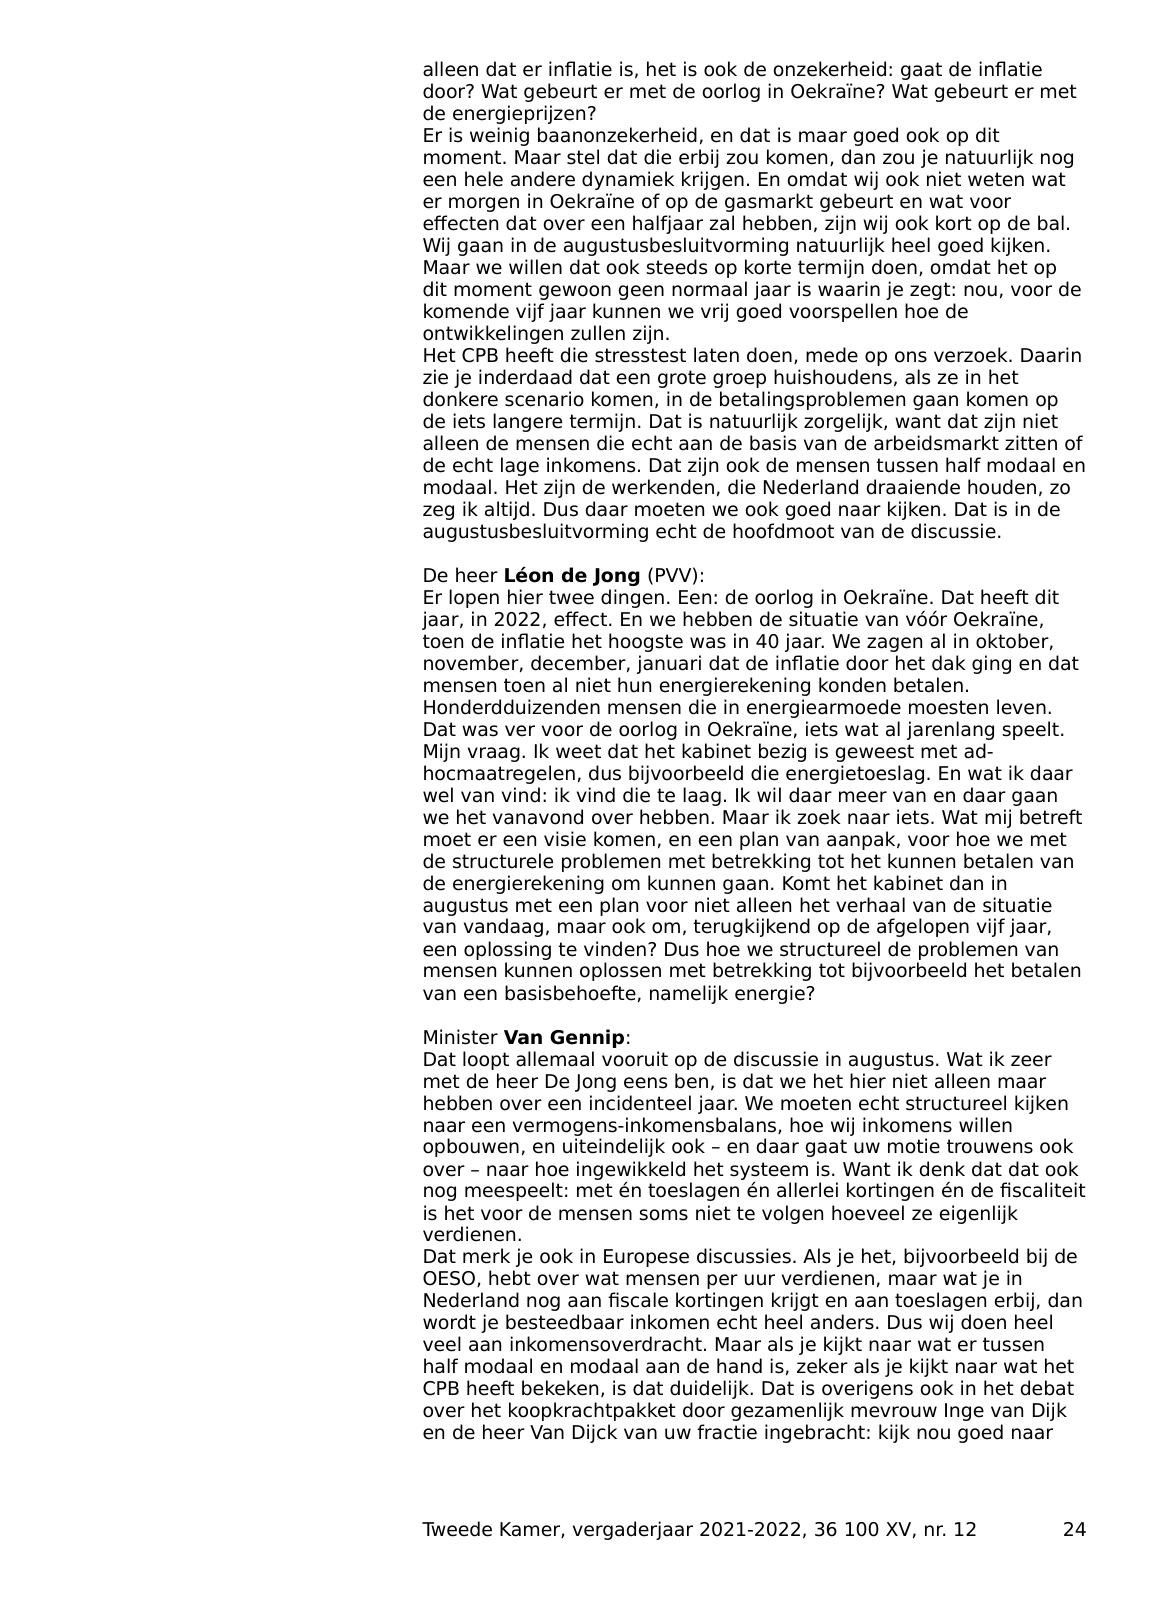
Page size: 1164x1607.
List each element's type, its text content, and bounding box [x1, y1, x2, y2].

text Dat merk je ook in Europese discussies. Als je het, bijvoorbeeld bij de OESO, hebt over wat mensen per uur verdienen, maar wat je in Nederland nog aan fiscale kortingen krijgt en aan toeslagen erbij, dan wordt je besteedbaar inkomen echt heel anders. Dus wij doen heel veel aan inkomensoverdracht. Maar als je kijkt naar wat er tussen half modaal en modaal aan de hand is, zeker als je kijkt naar wat het CPB heeft bekeken, is dat duidelijk. Dat is overigens ook in het debat over het koopkrachtpakket door gezamenlijk mevrouw Inge van Dijk en de heer Van Dijck van uw fractie ingebracht: kijk nou goed naar [422, 1246, 1087, 1444]
text Minister Van Gennip: [422, 1027, 1087, 1048]
text Er lopen hier twee dingen. Een: de oorlog in Oekraïne. Dat heeft dit jaar, in 2022, effect. En we hebben de situatie van vóór Oekraïne, toen de inflatie het hoogste was in 40 jaar. We zagen al in oktober, november, december, januari dat de inflatie door het dak ging en dat mensen toen al niet hun energierekening konden betalen. Honderdduizenden mensen die in energiearmoede moesten leven. Dat was ver voor de oorlog in Oekraïne, iets wat al jarenlang speelt. Mijn vraag. Ik weet dat het kabinet bezig is geweest met ad-hocmaatregelen, dus bijvoorbeeld die energietoeslag. En wat ik daar wel van vind: ik vind die te laag. Ik wil daar meer van en daar gaan we het vanavond over hebben. Maar ik zoek naar iets. Wat mij betreft moet er een visie komen, en een plan van aanpak, voor hoe we met de structurele problemen met betrekking tot het kunnen betalen van de energierekening om kunnen gaan. Komt het kabinet dan in augustus met een plan voor niet alleen het verhaal van de situatie van vandaag, maar ook om, terugkijkend op de afgelopen vijf jaar, een oplossing te vinden? Dus hoe we structureel de problemen van mensen kunnen oplossen met betrekking tot bijvoorbeeld het betalen van een basisbehoefte, namelijk energie? [422, 587, 1087, 1004]
text alleen dat er inflatie is, het is ook de onzekerheid: gaat de inflatie door? Wat gebeurt er met de oorlog in Oekraïne? Wat gebeurt er met de energieprijzen? [422, 59, 1087, 125]
text Het CPB heeft die stresstest laten doen, mede op ons verzoek. Daarin zie je inderdaad dat een grote groep huishoudens, als ze in het donkere scenario komen, in de betalingsproblemen gaan komen op de iets langere termijn. Dat is natuurlijk zorgelijk, want dat zijn niet alleen de mensen die echt aan de basis van de arbeidsmarkt zitten of de echt lage inkomens. Dat zijn ook de mensen tussen half modaal en modaal. Het zijn de werkenden, die Nederland draaiende houden, zo zeg ik altijd. Dus daar moeten we ook goed naar kijken. Dat is in de augustusbesluitvorming echt de hoofdmoot van de discussie. [422, 345, 1087, 543]
text De heer Léon de Jong (PVV): [422, 565, 1087, 587]
text Er is weinig baanonzekerheid, en dat is maar goed ook op dit moment. Maar stel dat die erbij zou komen, dan zou je natuurlijk nog een hele andere dynamiek krijgen. En omdat wij ook niet weten wat er morgen in Oekraïne of op de gasmarkt gebeurt en wat voor effecten dat over een halfjaar zal hebben, zijn wij ook kort op de bal. Wij gaan in de augustusbesluitvorming natuurlijk heel goed kijken. Maar we willen dat ook steeds op korte termijn doen, omdat het op dit moment gewoon geen normaal jaar is waarin je zegt: nou, voor de komende vijf jaar kunnen we vrij goed voorspellen hoe de ontwikkelingen zullen zijn. [422, 125, 1087, 345]
text Dat loopt allemaal vooruit op de discussie in augustus. Wat ik zeer met de heer De Jong eens ben, is dat we het hier niet alleen maar hebben over een incidenteel jaar. We moeten echt structureel kijken naar een vermogens-inkomensbalans, hoe wij inkomens willen opbouwen, en uiteindelijk ook – en daar gaat uw motie trouwens ook over – naar hoe ingewikkeld het systeem is. Want ik denk dat dat ook nog meespeelt: met én toeslagen én allerlei kortingen én de fiscaliteit is het voor de mensen soms niet te volgen hoeveel ze eigenlijk verdienen. [422, 1048, 1087, 1246]
